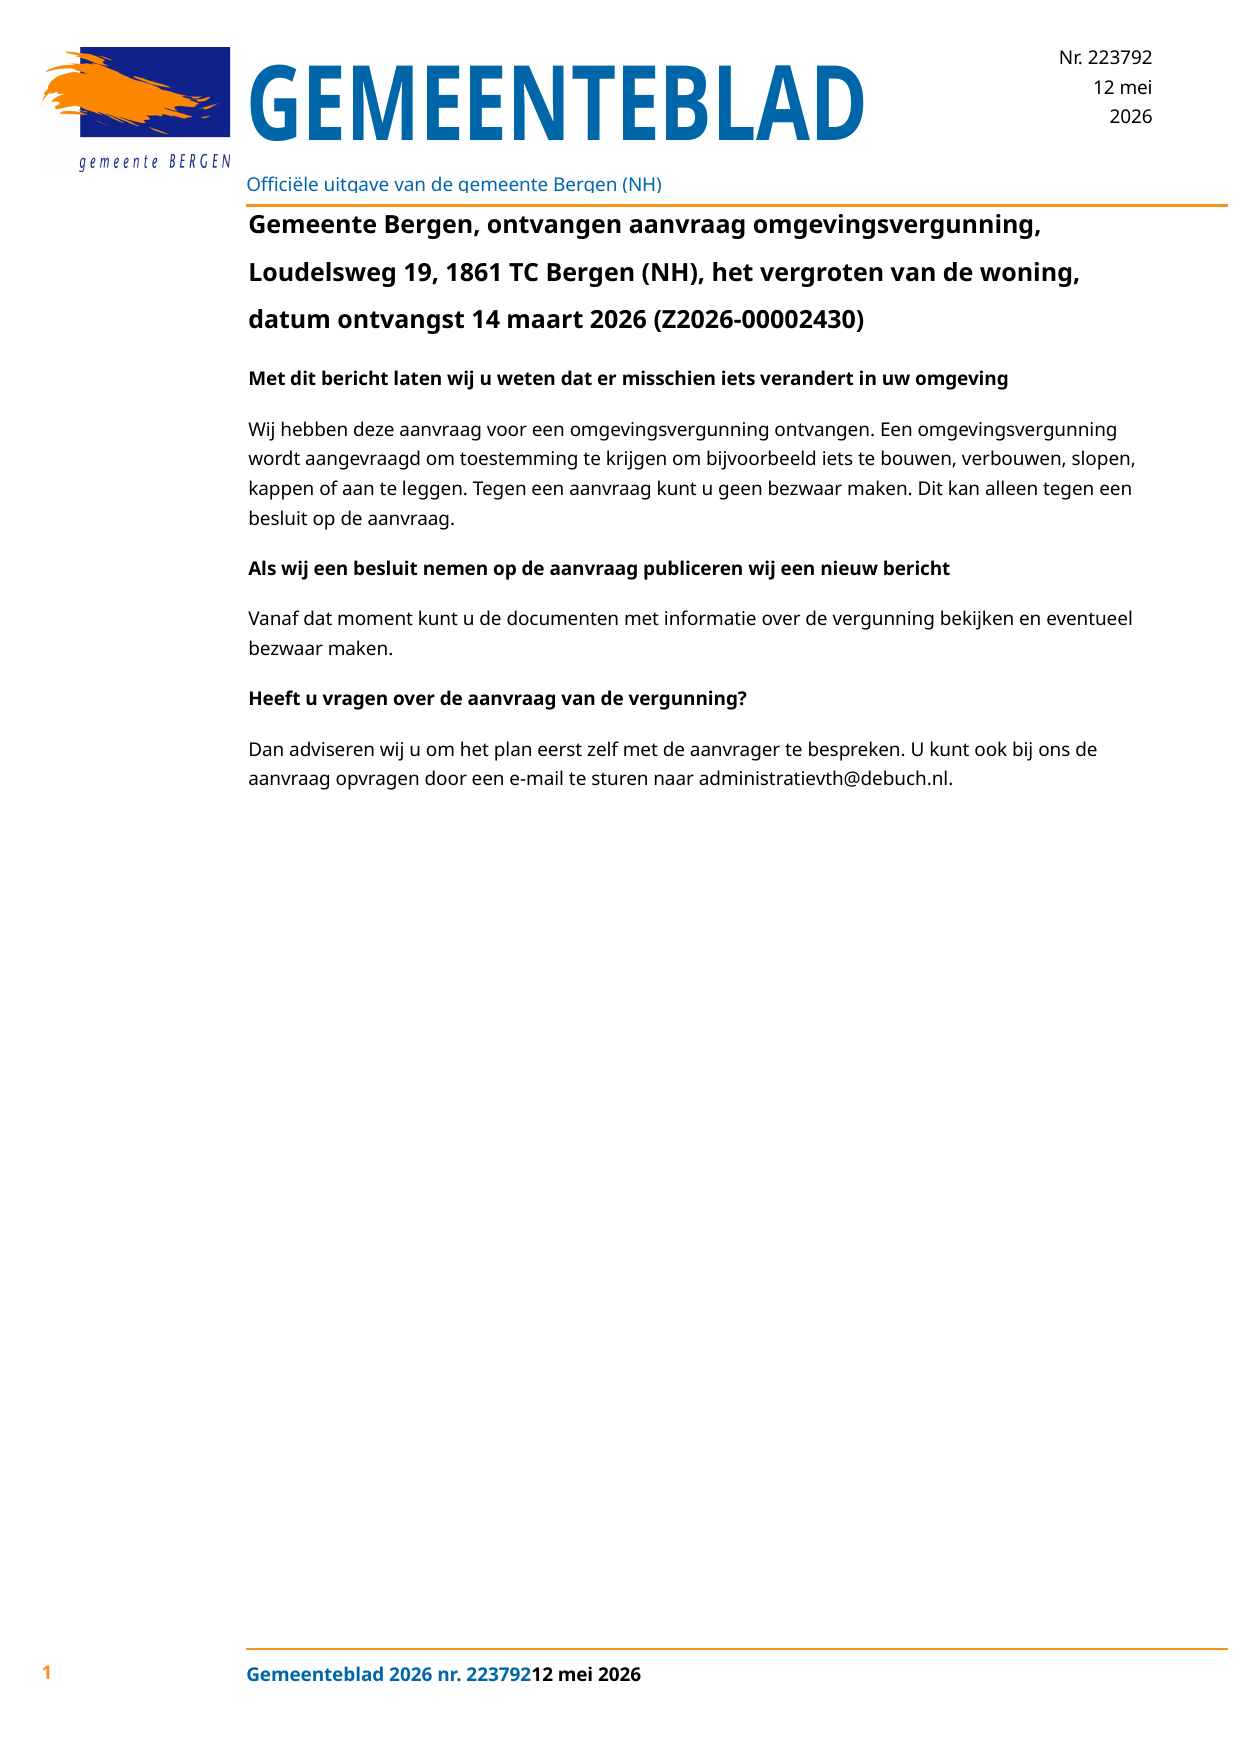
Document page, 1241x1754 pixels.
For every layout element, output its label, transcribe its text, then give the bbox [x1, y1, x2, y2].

picture [41, 47, 231, 172]
text Als wij een besluit nemen op de aanvraag publiceren wij een nieuw bericht [248, 555, 1152, 581]
text Heeft u vragen over de aanvraag van de vergunning? [248, 686, 1152, 711]
text Met dit bericht laten wij u weten dat er misschien iets verandert in uw omgeving [248, 366, 1152, 391]
text Vanaf dat moment kunt u de documenten met informatie over de vergunning bekijken en eventueel bezwaar maken. [248, 606, 1152, 661]
text Wij hebben deze aanvraag voor een omgevingsvergunning ontvangen. Een omgevingsvergunning wordt aangevraagd om toestemming te krijgen om bijvoorbeeld iets te bouwen, verbouwen, slopen, kappen of aan te leggen. Tegen een aanvraag kunt u geen bezwaar maken. Dit kan alleen tegen een besluit op de aanvraag. [248, 416, 1152, 530]
text Dan adviseren wij u om het plan eerst zelf met de aanvrager te bespreken. U kunt ook bij ons de aanvraag opvragen door een e-mail te sturen naar administratievth@debuch.nl. [248, 736, 1152, 791]
text Gemeente Bergen, ontvangen aanvraag omgevingsvergunning, Loudelsweg 19, 1861 TC Bergen (NH), het vergroten van de woning, datum ontvangst 14 maart 2026 (Z2026-00002430) [248, 207, 1152, 336]
